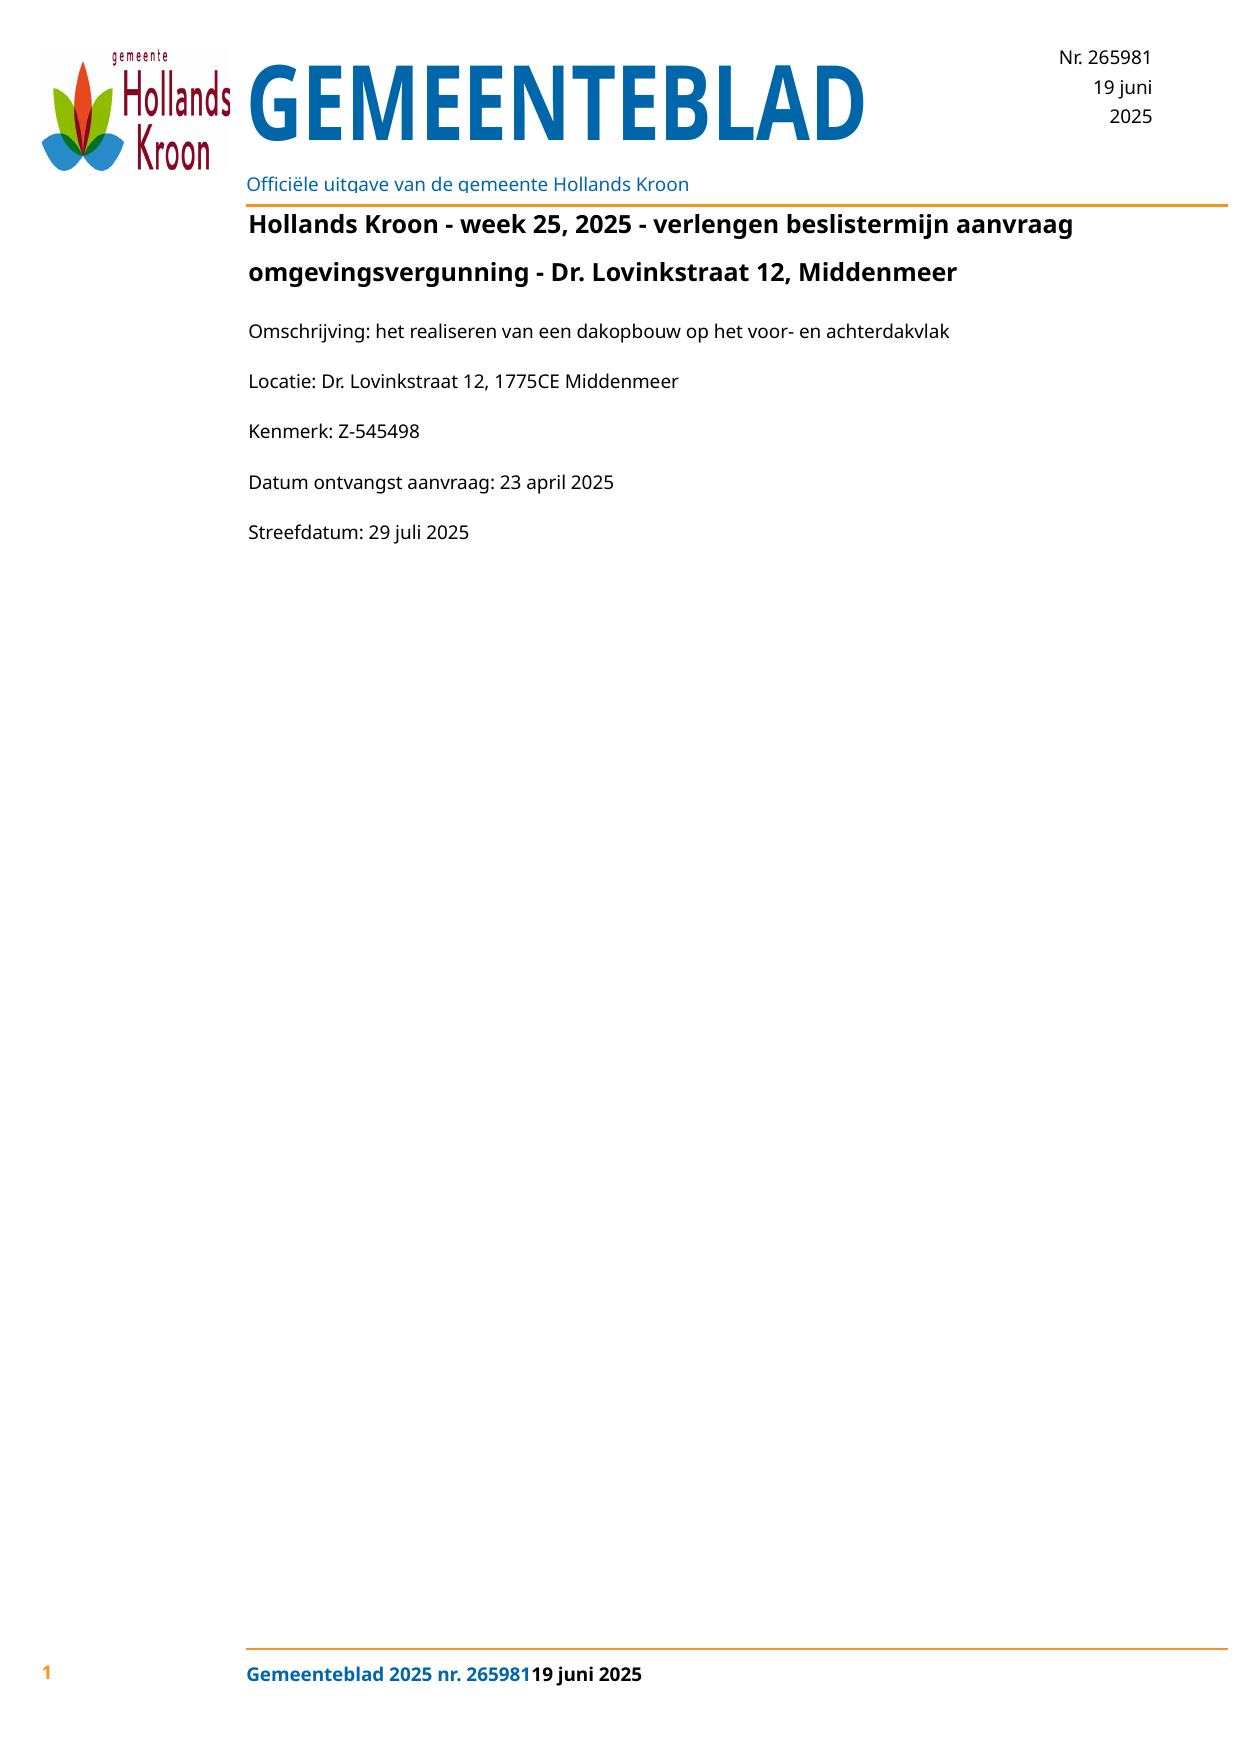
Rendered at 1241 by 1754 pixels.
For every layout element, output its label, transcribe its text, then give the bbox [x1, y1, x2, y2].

text Kenmerk: Z-545498 [248, 419, 1152, 444]
text Locatie: Dr. Lovinkstraat 12, 1775CE Middenmeer [248, 368, 1152, 394]
text Streefdatum: 29 juli 2025 [248, 519, 1152, 545]
text Omschrijving: het realiseren van een dakopbouw op het voor- en achterdakvlak [248, 318, 1152, 344]
text Datum ontvangst aanvraag: 23 april 2025 [248, 469, 1152, 495]
picture [41, 47, 231, 172]
text Hollands Kroon - week 25, 2025 - verlengen beslistermijn aanvraag omgevingsvergunning - Dr. Lovinkstraat 12, Middenmeer [248, 207, 1152, 288]
